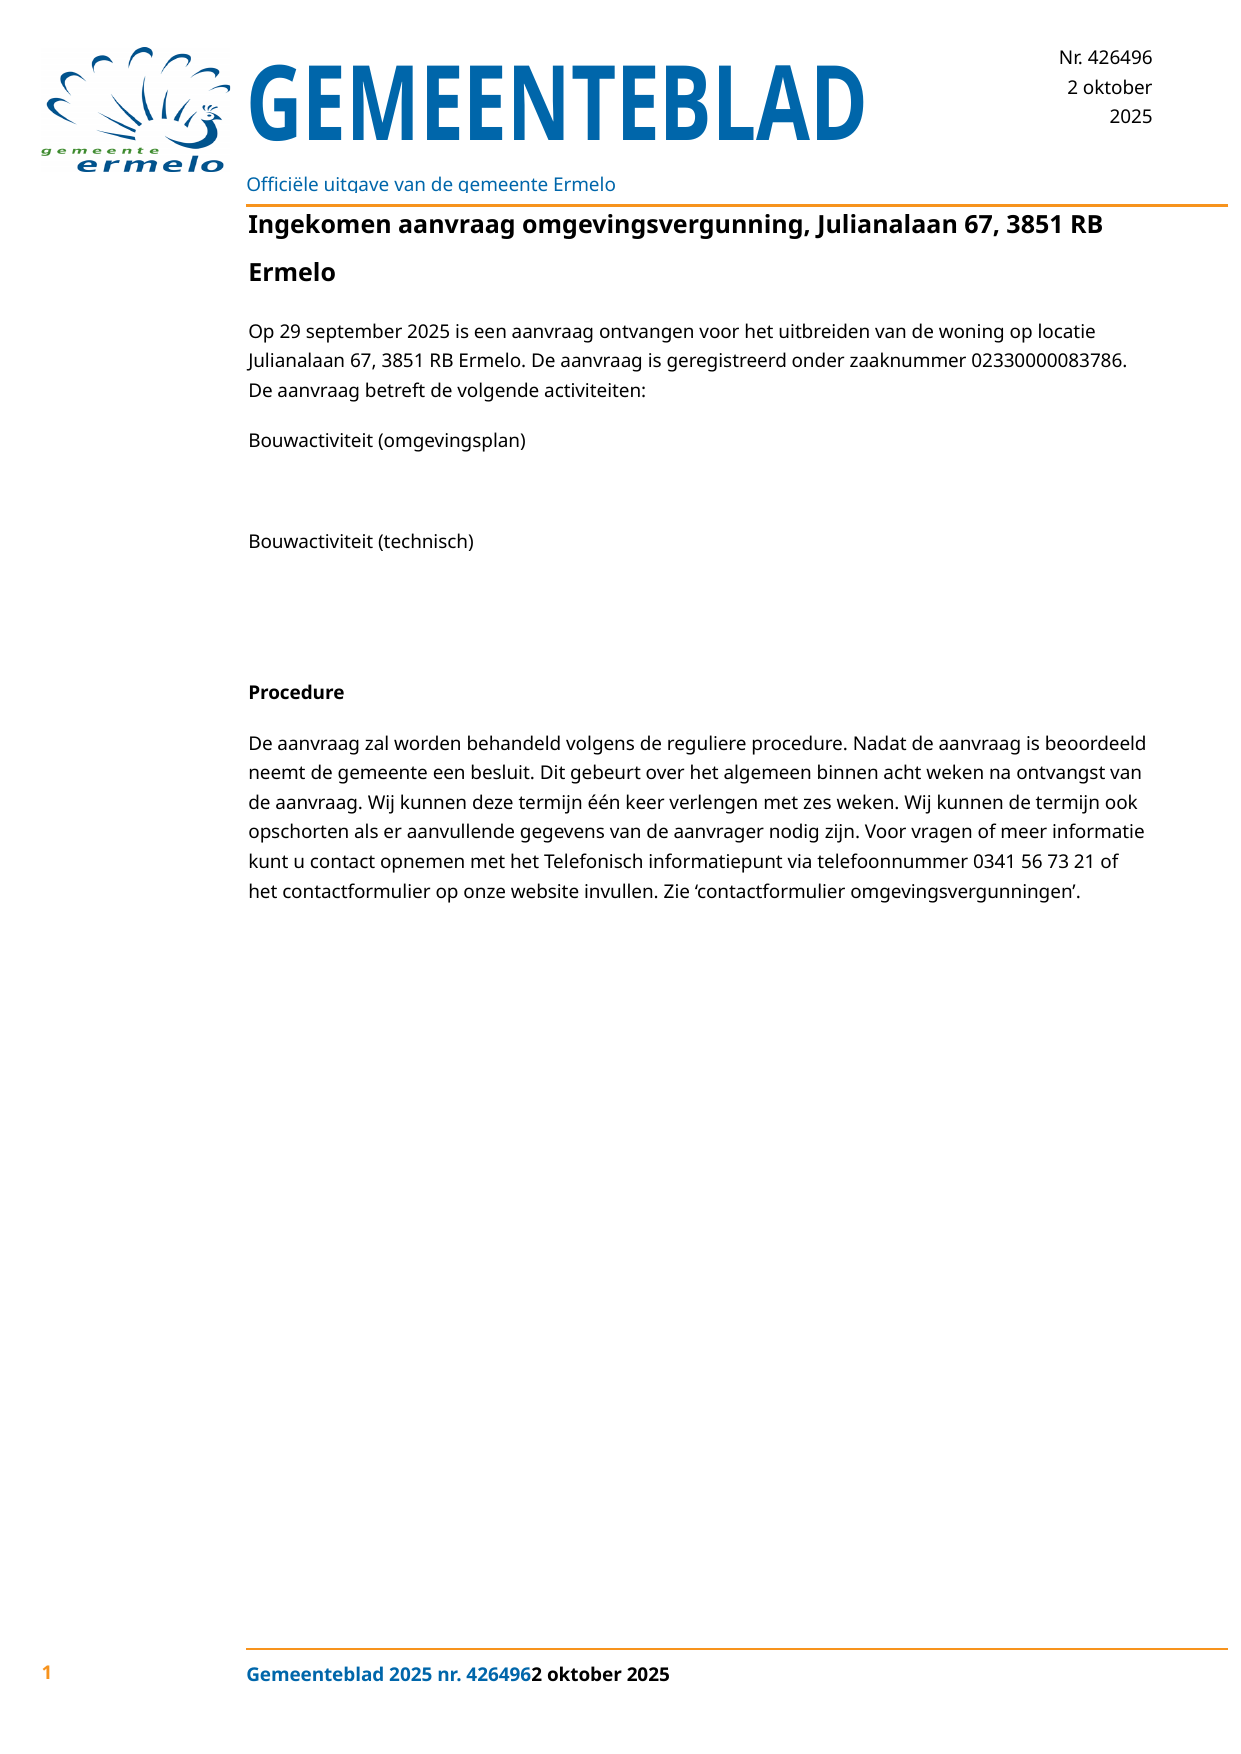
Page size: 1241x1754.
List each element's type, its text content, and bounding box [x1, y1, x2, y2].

picture [41, 47, 231, 172]
text Procedure [248, 679, 1152, 705]
text Bouwactiviteit (omgevingsplan) [248, 427, 1152, 453]
text Bouwactiviteit (technisch) [248, 528, 1152, 554]
text Ingekomen aanvraag omgevingsvergunning, Julianalaan 67, 3851 RB Ermelo [248, 207, 1152, 288]
text De aanvraag zal worden behandeld volgens de reguliere procedure. Nadat de aanvraag is beoordeeld neemt de gemeente een besluit. Dit gebeurt over het algemeen binnen acht weken na ontvangst van de aanvraag. Wij kunnen deze termijn één keer verlengen met zes weken. Wij kunnen de termijn ook opschorten als er aanvullende gegevens van de aanvrager nodig zijn. Voor vragen of meer informatie kunt u contact opnemen met het Telefonisch informatiepunt via telefoonnummer 0341 56 73 21 of het contactformulier op onze website invullen. Zie ‘contactformulier omgevingsvergunningen’. [248, 730, 1152, 904]
text Op 29 september 2025 is een aanvraag ontvangen voor het uitbreiden van de woning op locatie Julianalaan 67, 3851 RB Ermelo. De aanvraag is geregistreerd onder zaaknummer 02330000083786. De aanvraag betreft de volgende activiteiten: [248, 318, 1152, 403]
